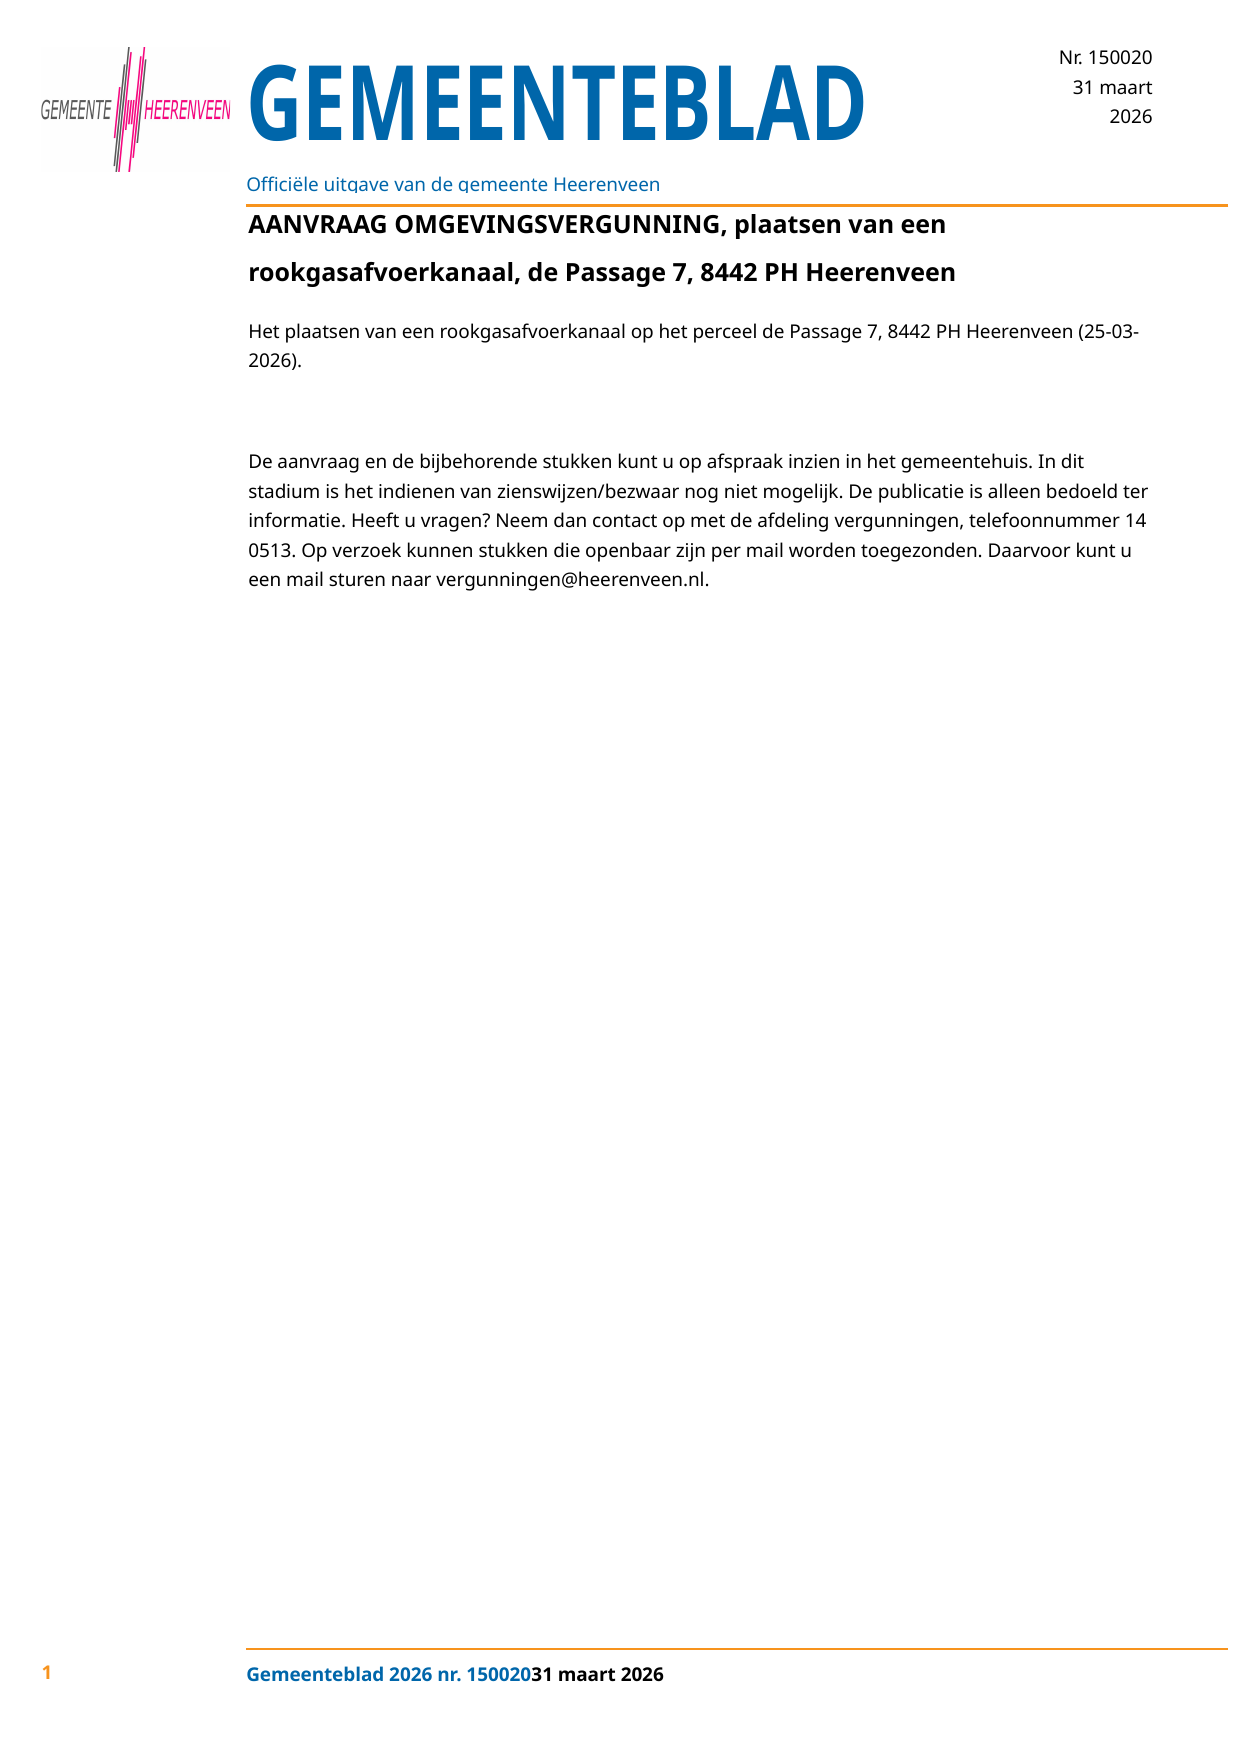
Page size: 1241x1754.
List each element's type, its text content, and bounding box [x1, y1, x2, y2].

text Het plaatsen van een rookgasafvoerkanaal op het perceel de Passage 7, 8442 PH Heerenveen (25-03-2026). [248, 318, 1152, 373]
text De aanvraag en de bijbehorende stukken kunt u op afspraak inzien in het gemeentehuis. In dit stadium is het indienen van zienswijzen/bezwaar nog niet mogelijk. De publicatie is alleen bedoeld ter informatie. Heeft u vragen? Neem dan contact op met de afdeling vergunningen, telefoonnummer 14 0513. Op verzoek kunnen stukken die openbaar zijn per mail worden toegezonden. Daarvoor kunt u een mail sturen naar vergunningen@heerenveen.nl. [248, 448, 1152, 592]
text AANVRAAG OMGEVINGSVERGUNNING, plaatsen van een rookgasafvoerkanaal, de Passage 7, 8442 PH Heerenveen [248, 207, 1152, 288]
picture [41, 47, 231, 172]
